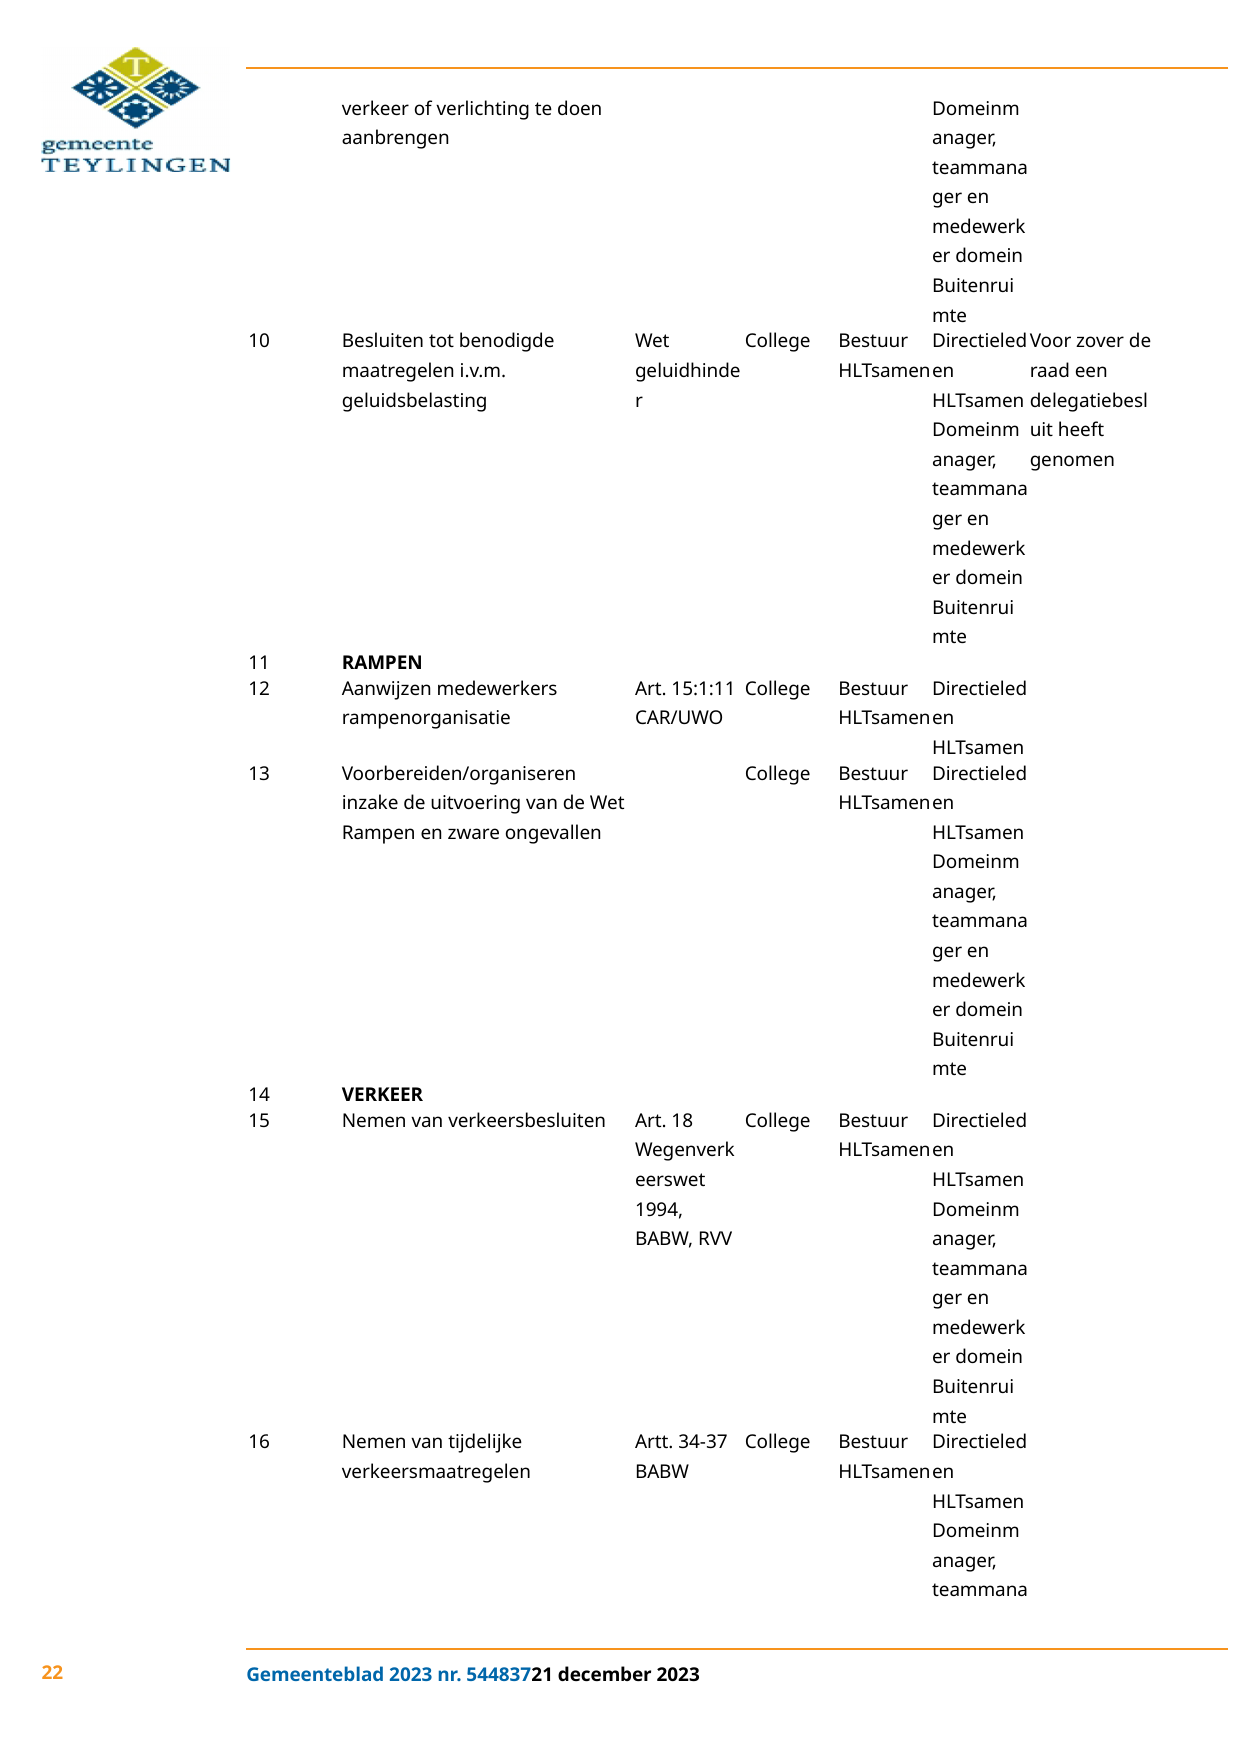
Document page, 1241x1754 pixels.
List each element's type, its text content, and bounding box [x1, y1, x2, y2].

table_cell Bestuur HLTsamen [838, 1107, 932, 1429]
table_cell [745, 95, 838, 328]
table_cell [635, 95, 744, 328]
table_cell Bestuur HLTsamen [838, 675, 932, 760]
table_cell College [745, 675, 838, 760]
table_cell RAMPEN [342, 649, 635, 675]
table_cell [838, 95, 932, 328]
table_cell Domeinmanager, teammanager en medewerker domein Buitenruimte [932, 95, 1029, 328]
table_cell [838, 649, 932, 675]
table_cell Voor zover de raad een delegatiebesluit heeft genomen [1030, 328, 1152, 649]
table_cell [1030, 760, 1152, 1081]
table_cell College [745, 760, 838, 1081]
table_cell Directieleden HLTsamen Domeinmanager, teammanager en medewerker domein Buitenruimte [932, 1107, 1029, 1429]
table_cell Nemen van tijdelijke verkeersmaatregelen [342, 1429, 635, 1602]
table_cell 15 [248, 1107, 342, 1429]
table_cell [932, 649, 1029, 675]
picture [41, 47, 231, 172]
table_cell Art. 18 Wegenverkeerswet 1994, BABW, RVV [635, 1107, 744, 1429]
table_cell College [745, 1429, 838, 1602]
table_cell 14 [248, 1081, 342, 1107]
table_cell [1030, 1429, 1152, 1602]
table_cell [1030, 1081, 1152, 1107]
table_cell Art. 15:1:11 CAR/UWO [635, 675, 744, 760]
table_cell [635, 1081, 744, 1107]
table_cell [932, 1081, 1029, 1107]
table_cell VERKEER [342, 1081, 635, 1107]
table_cell [1030, 675, 1152, 760]
table_cell [635, 649, 744, 675]
table_cell [745, 1081, 838, 1107]
table_cell Bestuur HLTsamen [838, 328, 932, 649]
table_cell [1030, 1107, 1152, 1429]
table_cell [838, 1081, 932, 1107]
table_cell [248, 95, 342, 328]
table_cell Bestuur HLTsamen [838, 1429, 932, 1602]
table_cell Directieleden HLTsamen [932, 675, 1029, 760]
table_cell Aanwijzen medewerkers rampenorganisatie [342, 675, 635, 760]
table_cell Directieleden HLTsamen Domeinmanager, teammanager en medewerker domein Buitenruimte [932, 328, 1029, 649]
table_cell [635, 760, 744, 1081]
table_cell 10 [248, 328, 342, 649]
table_cell [1030, 95, 1152, 328]
table_cell 12 [248, 675, 342, 760]
table_cell Wet geluidhinder [635, 328, 744, 649]
table_cell College [745, 328, 838, 649]
table_cell Directieleden HLTsamen Domeinmanager, teammana [932, 1429, 1029, 1602]
table_cell Nemen van verkeersbesluiten [342, 1107, 635, 1429]
table_cell Voorbereiden/organiseren inzake de uitvoering van de Wet Rampen en zware ongevallen [342, 760, 635, 1081]
table_cell College [745, 1107, 838, 1429]
table_cell [745, 649, 838, 675]
table_cell 16 [248, 1429, 342, 1602]
table_cell [1030, 649, 1152, 675]
table_cell Besluiten tot benodigde maatregelen i.v.m. geluidsbelasting [342, 328, 635, 649]
table_cell verkeer of verlichting te doen aanbrengen [342, 95, 635, 328]
table_cell Artt. 34-37 BABW [635, 1429, 744, 1602]
table_cell Bestuur HLTsamen [838, 760, 932, 1081]
table_cell 11 [248, 649, 342, 675]
table_cell Directieleden HLTsamen Domeinmanager, teammanager en medewerker domein Buitenruimte [932, 760, 1029, 1081]
table_cell 13 [248, 760, 342, 1081]
